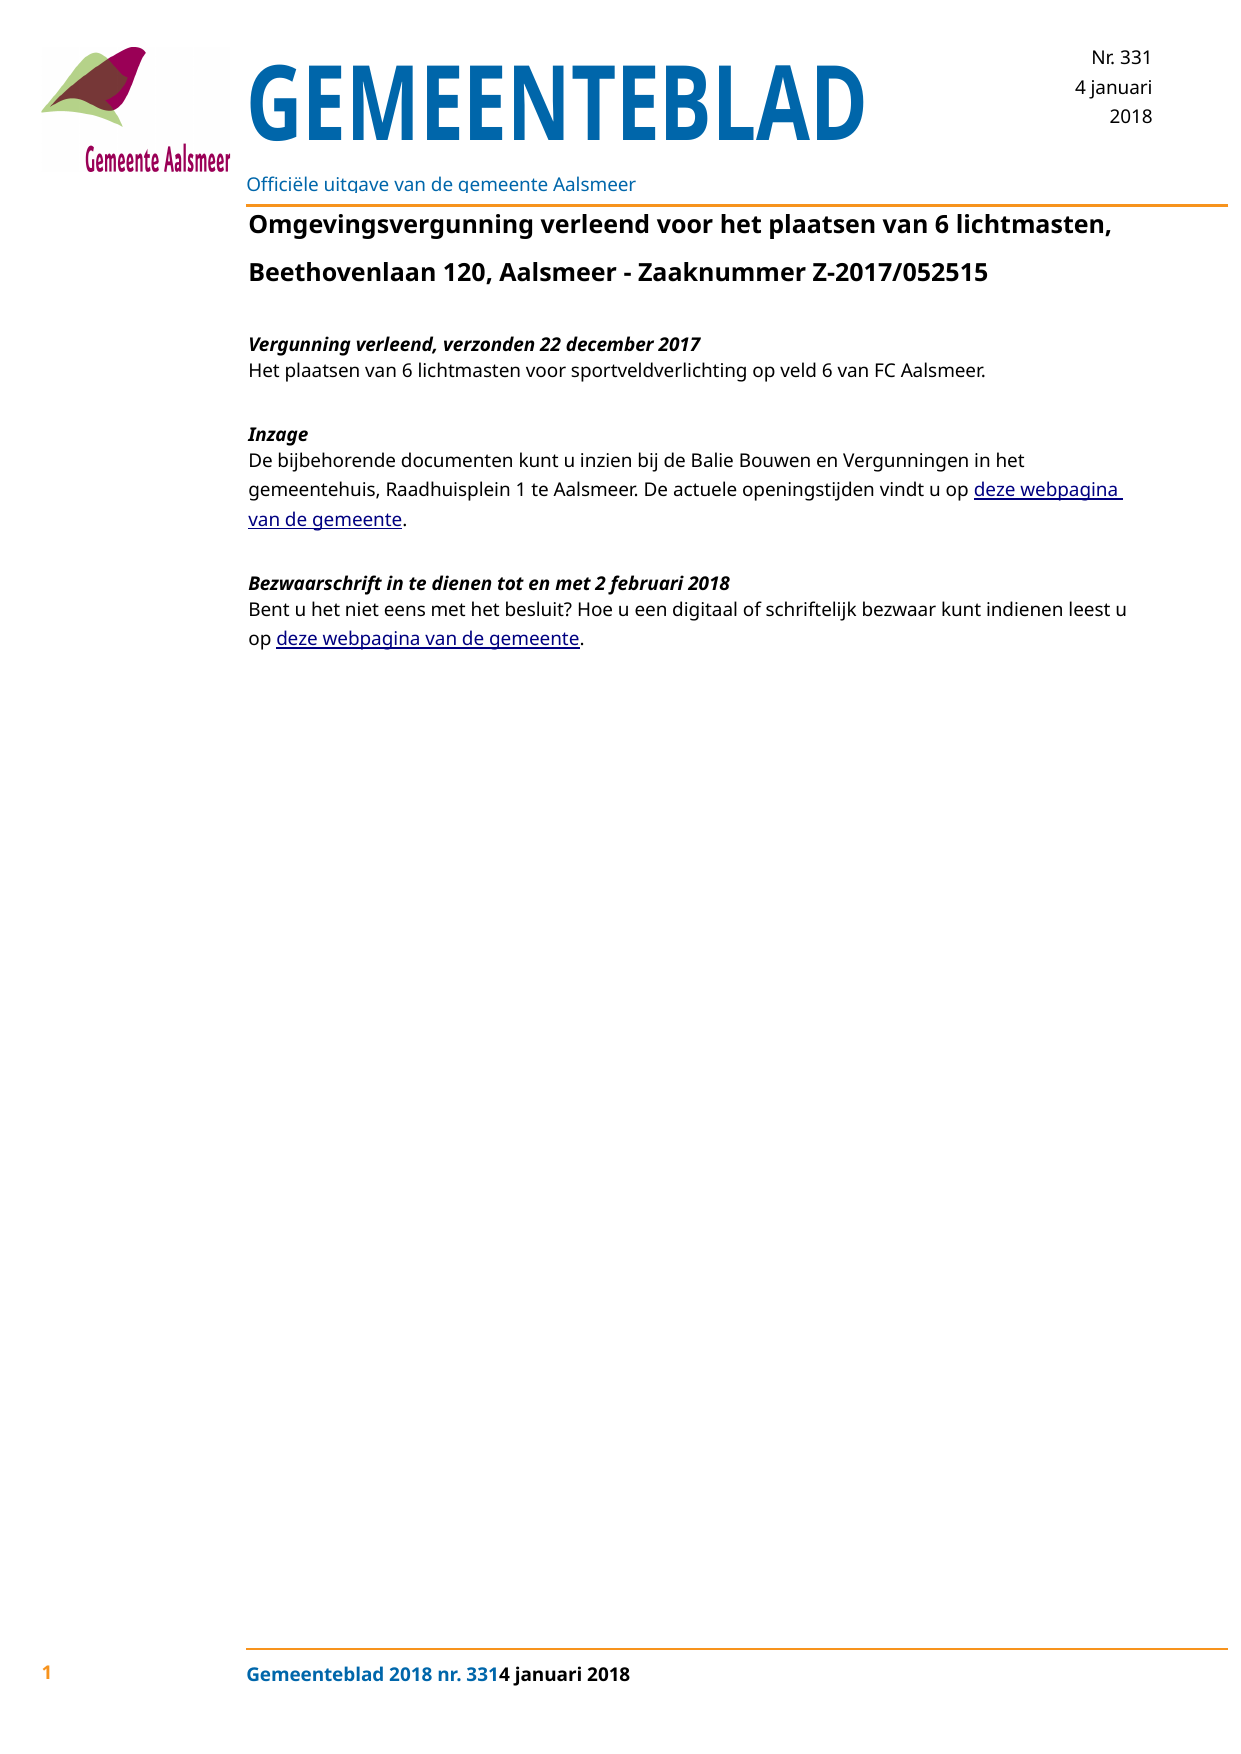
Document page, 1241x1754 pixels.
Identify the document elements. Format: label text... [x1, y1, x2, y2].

text Omgevingsvergunning verleend voor het plaatsen van 6 lichtmasten, Beethovenlaan 120, Aalsmeer - Zaaknummer Z-2017/052515 [248, 207, 1152, 288]
picture [41, 47, 231, 172]
text Het plaatsen van 6 lichtmasten voor sportveldverlichting op veld 6 van FC Aalsmeer. [248, 357, 1152, 383]
text Bezwaarschrift in te dienen tot en met 2 februari 2018 [248, 570, 1152, 596]
text De bijbehorende documenten kunt u inzien bij de Balie Bouwen en Vergunningen in het gemeentehuis, Raadhuisplein 1 te Aalsmeer. De actuele openingstijden vindt u op deze webpagina van de gemeente. [248, 447, 1152, 532]
text Inzage [248, 421, 1152, 447]
text Bent u het niet eens met het besluit? Hoe u een digitaal of schriftelijk bezwaar kunt indienen leest u op deze webpagina van de gemeente. [248, 596, 1152, 651]
text Vergunning verleend, verzonden 22 december 2017 [248, 331, 1152, 357]
